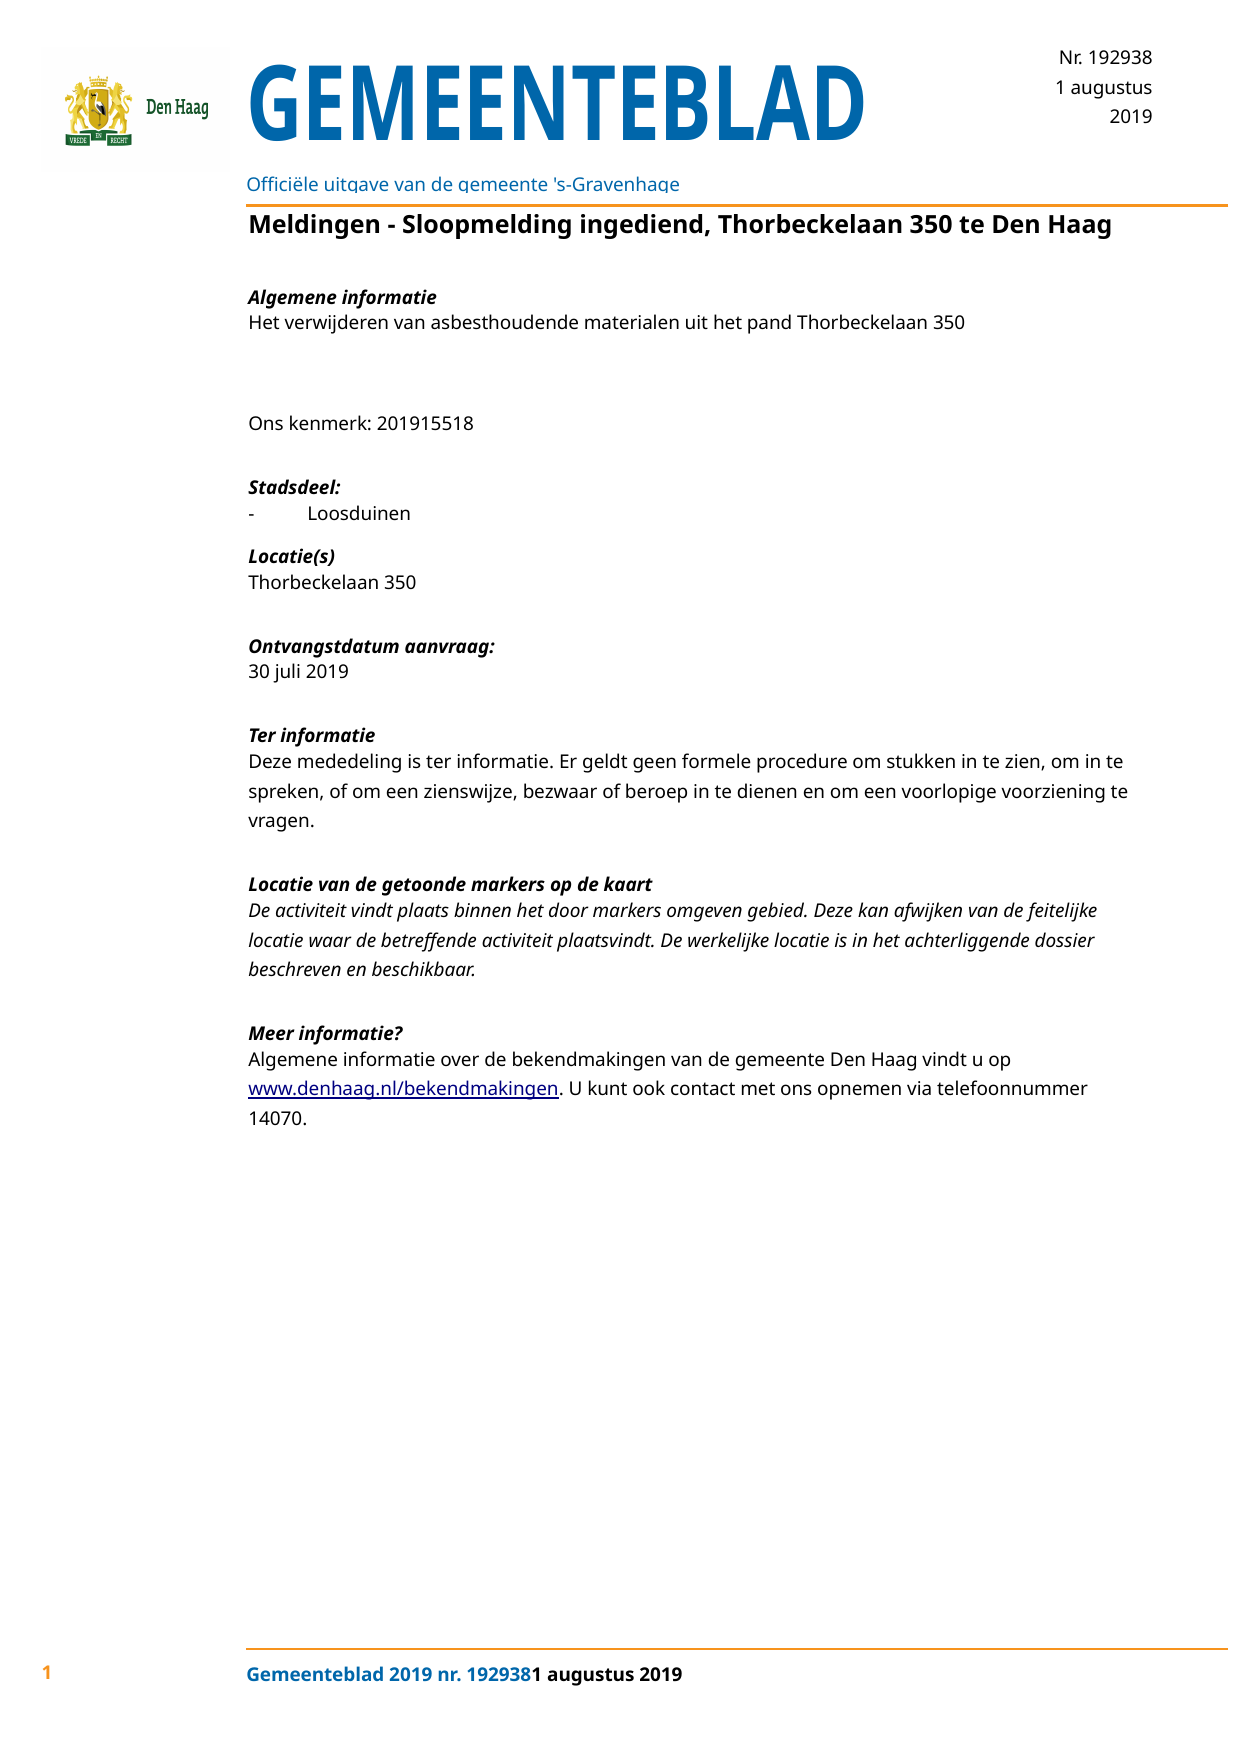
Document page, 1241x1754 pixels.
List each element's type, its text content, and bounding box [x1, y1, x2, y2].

list Loosduinen [248, 500, 1152, 526]
text Algemene informatie over de bekendmakingen van de gemeente Den Haag vindt u op www.denhaag.nl/bekendmakingen. U kunt ook contact met ons opnemen via telefoonnummer 14070. [248, 1046, 1152, 1131]
text Thorbeckelaan 350 [248, 569, 1152, 595]
text Deze mededeling is ter informatie. Er geldt geen formele procedure om stukken in te zien, om in te spreken, of om een zienswijze, bezwaar of beroep in te dienen en om een voorlopige voorziening te vragen. [248, 748, 1152, 833]
text 30 juli 2019 [248, 659, 1152, 684]
text Locatie van de getoonde markers op de kaart [248, 871, 1152, 897]
text Stadsdeel: [248, 474, 1152, 500]
text Ons kenmerk: 201915518 [248, 410, 1152, 436]
text Ter informatie [248, 723, 1152, 748]
text Meldingen - Sloopmelding ingediend, Thorbeckelaan 350 te Den Haag [248, 207, 1152, 241]
text Het verwijderen van asbesthoudende materialen uit het pand Thorbeckelaan 350 [248, 309, 1152, 335]
text Ontvangstdatum aanvraag: [248, 633, 1152, 659]
text De activiteit vindt plaats binnen het door markers omgeven gebied. Deze kan afwijken van de feitelijke locatie waar de betreffende activiteit plaatsvindt. De werkelijke locatie is in het achterliggende dossier beschreven en beschikbaar. [248, 897, 1152, 982]
text Algemene informatie [248, 284, 1152, 309]
text Meer informatie? [248, 1020, 1152, 1046]
text Locatie(s) [248, 543, 1152, 569]
picture [41, 47, 231, 172]
